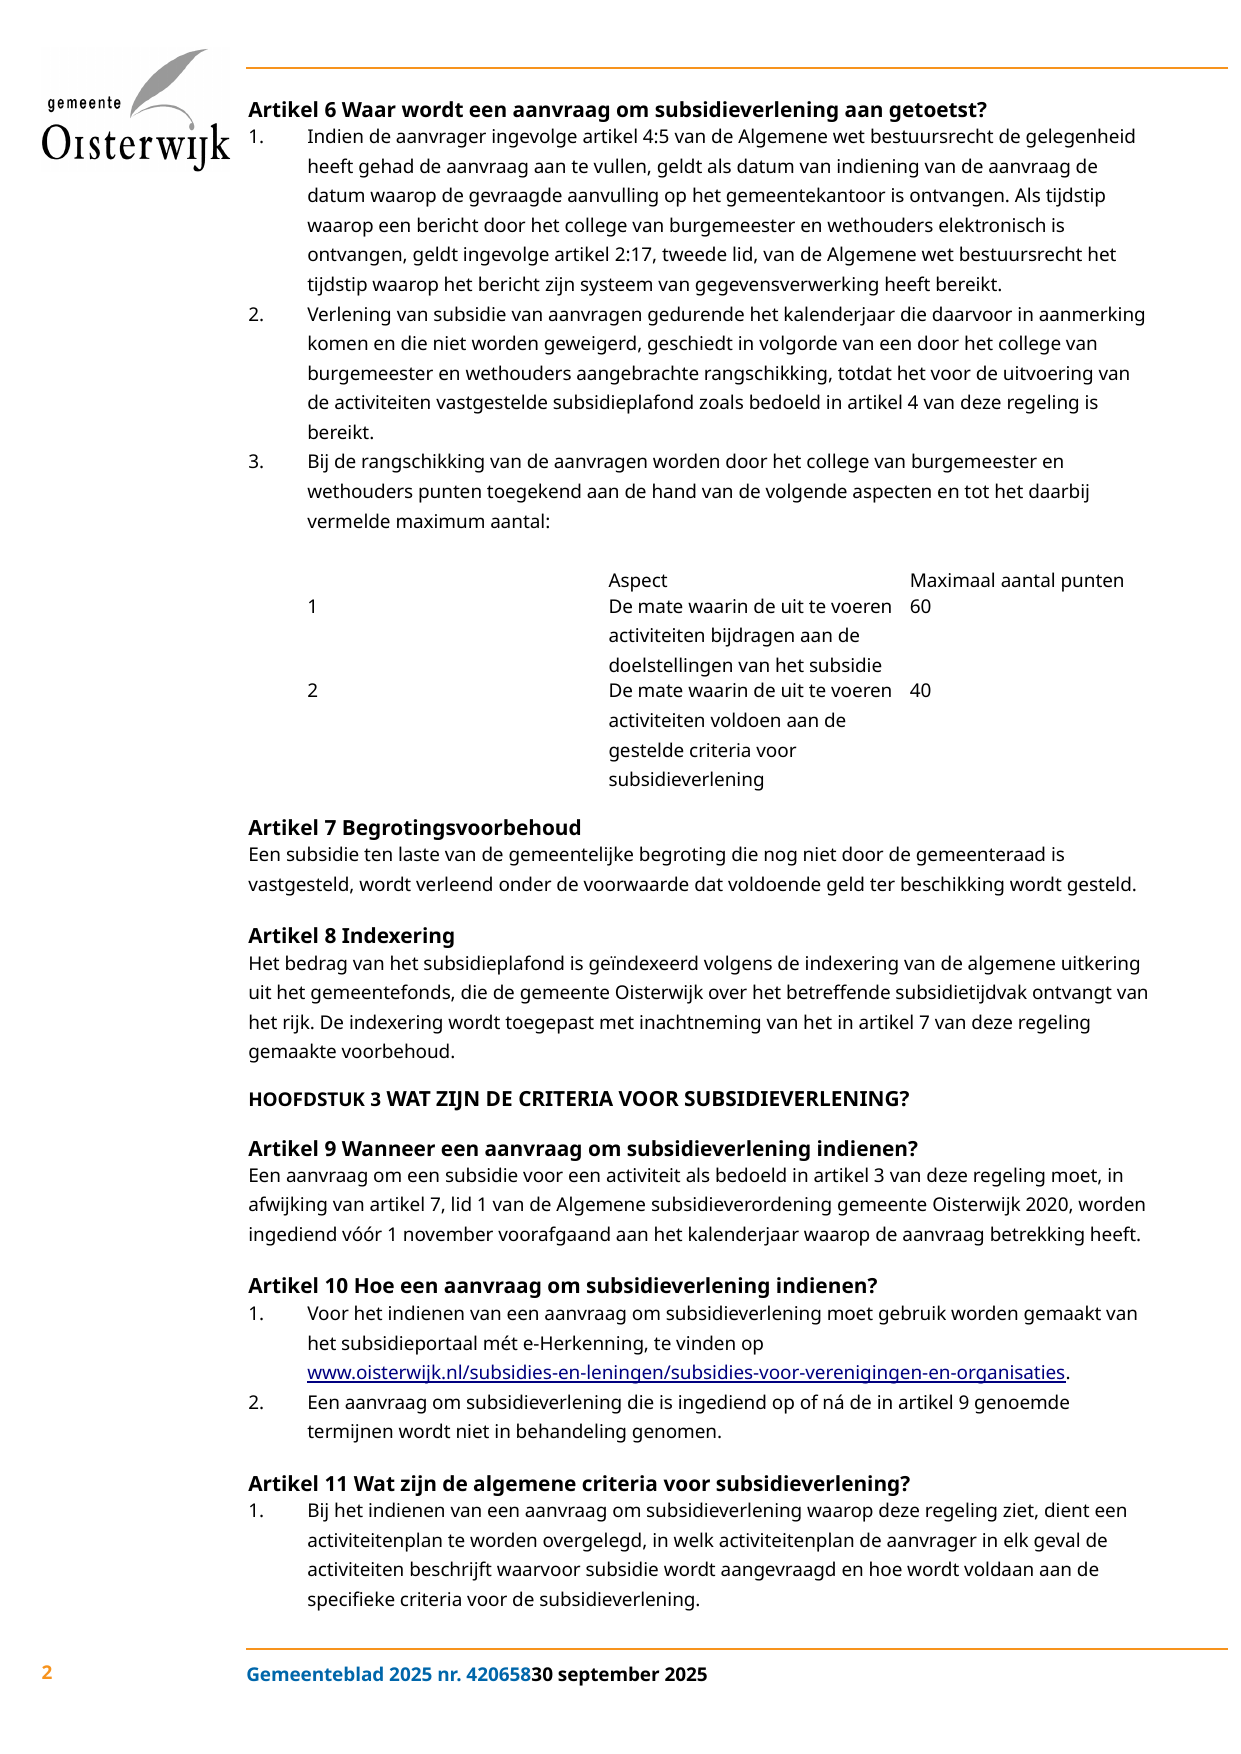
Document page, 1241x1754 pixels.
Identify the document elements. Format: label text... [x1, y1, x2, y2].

table_header Aspect [608, 567, 909, 593]
list Indien de aanvrager ingevolge artikel 4:5 van de Algemene wet bestuursrecht de gelegenheid heeft gehad de aanvraag aan te vullen, geldt als datum van indiening van de aanvraag de datum waarop de gevraagde aanvulling op het gemeentekantoor is ontvangen. Als tijdstip waarop een bericht door het college van burgemeester en wethouders elektronisch is ontvangen, geldt ingevolge artikel 2:17, tweede lid, van de Algemene wet bestuursrecht het tijdstip waarop het bericht zijn systeem van gegevensverwerking heeft bereikt. [248, 123, 1152, 297]
table_cell De mate waarin de uit te voeren activiteiten bijdragen aan de doelstellingen van het subsidie [608, 593, 909, 678]
table_cell 60 [910, 593, 1211, 678]
text Artikel 7 Begrotingsvoorbehoud [248, 813, 1152, 842]
text Het bedrag van het subsidieplafond is geïndexeerd volgens de indexering van de algemene uitkering uit het gemeentefonds, die de gemeente Oisterwijk over het betreffende subsidietijdvak ontvangt van het rijk. De indexering wordt toegepast met inachtneming van het in artikel 7 van deze regeling gemaakte voorbehoud. [248, 950, 1152, 1064]
table_header [307, 567, 608, 593]
list Verlening van subsidie van aanvragen gedurende het kalenderjaar die daarvoor in aanmerking komen en die niet worden geweigerd, geschiedt in volgorde van een door het college van burgemeester en wethouders aangebrachte rangschikking, totdat het voor de uitvoering van de activiteiten vastgestelde subsidieplafond zoals bedoeld in artikel 4 van deze regeling is bereikt. [248, 301, 1152, 445]
list Bij de rangschikking van de aanvragen worden door het college van burgemeester en wethouders punten toegekend aan de hand van de volgende aspecten en tot het daarbij vermelde maximum aantal: [248, 449, 1152, 533]
table_cell 1 [307, 593, 608, 678]
list Bij het indienen van een aanvraag om subsidieverlening waarop deze regeling ziet, dient een activiteitenplan te worden overgelegd, in welk activiteitenplan de aanvrager in elk geval de activiteiten beschrijft waarvoor subsidie wordt aangevraagd en hoe wordt voldaan aan de specifieke criteria voor de subsidieverlening. [248, 1497, 1152, 1612]
table_cell 2 [307, 678, 608, 792]
text Artikel 10 Hoe een aanvraag om subsidieverlening indienen? [248, 1272, 1152, 1300]
list Een aanvraag om subsidieverlening die is ingediend op of ná de in artikel 9 genoemde termijnen wordt niet in behandeling genomen. [248, 1389, 1152, 1444]
text Artikel 6 Waar wordt een aanvraag om subsidieverlening aan getoetst? [248, 95, 1152, 123]
picture [41, 47, 231, 172]
table_header Maximaal aantal punten [910, 567, 1211, 593]
table_cell 40 [910, 678, 1211, 792]
table_cell De mate waarin de uit te voeren activiteiten voldoen aan de gestelde criteria voor subsidieverlening [608, 678, 909, 792]
list Voor het indienen van een aanvraag om subsidieverlening moet gebruik worden gemaakt van het subsidieportaal mét e-Herkenning, te vinden op www.oisterwijk.nl/subsidies-en-leningen/subsidies-voor-verenigingen-en-organisaties. [248, 1300, 1152, 1385]
text Een subsidie ten laste van de gemeentelijke begroting die nog niet door de gemeenteraad is vastgesteld, wordt verleend onder de voorwaarde dat voldoende geld ter beschikking wordt gesteld. [248, 842, 1152, 897]
text Artikel 8 Indexering [248, 922, 1152, 950]
text Artikel 11 Wat zijn de algemene criteria voor subsidieverlening? [248, 1469, 1152, 1497]
text Artikel 9 Wanneer een aanvraag om subsidieverlening indienen? [248, 1134, 1152, 1162]
text HOOFDSTUK 3 WAT ZIJN DE CRITERIA VOOR SUBSIDIEVERLENING? [248, 1084, 1152, 1113]
text Een aanvraag om een subsidie voor een activiteit als bedoeld in artikel 3 van deze regeling moet, in afwijking van artikel 7, lid 1 van de Algemene subsidieverordening gemeente Oisterwijk 2020, worden ingediend vóór 1 november voorafgaand aan het kalenderjaar waarop de aanvraag betrekking heeft. [248, 1162, 1152, 1247]
